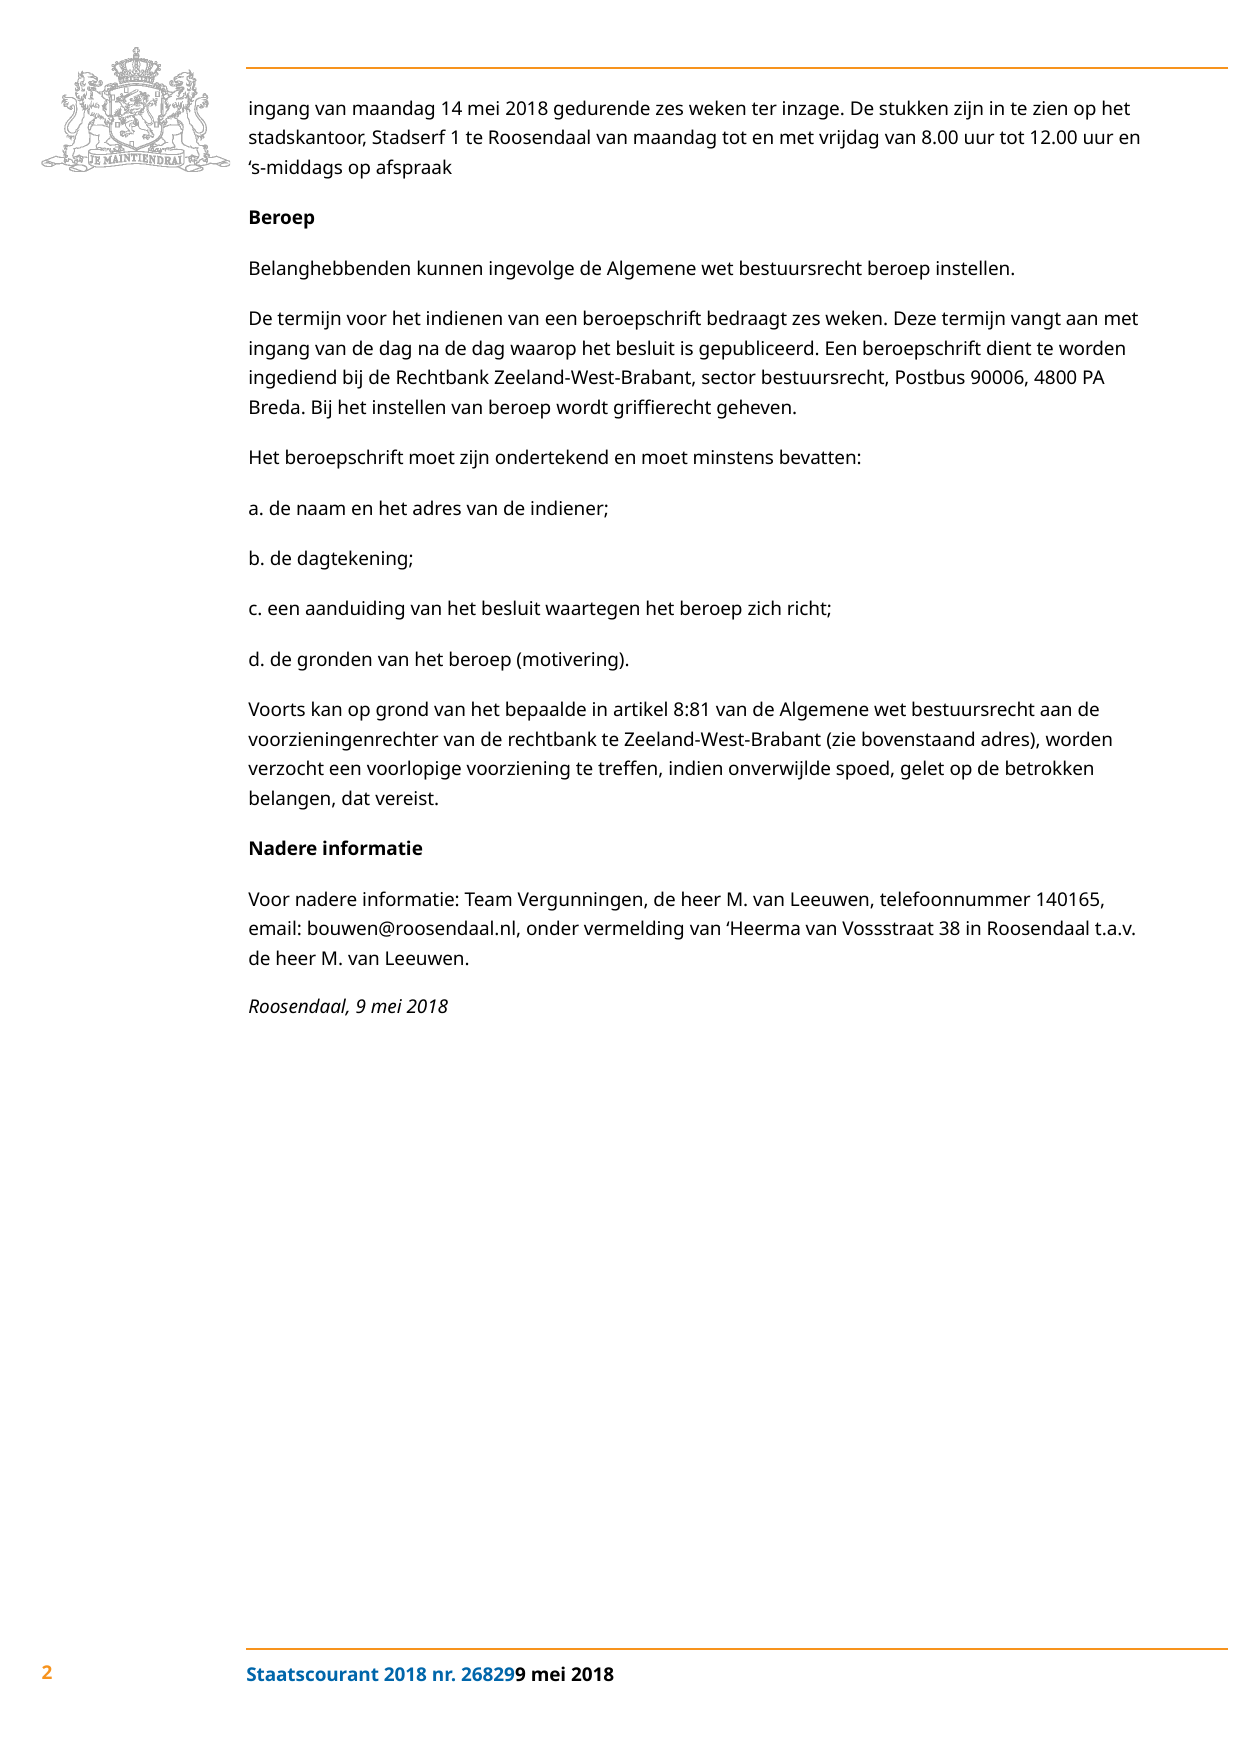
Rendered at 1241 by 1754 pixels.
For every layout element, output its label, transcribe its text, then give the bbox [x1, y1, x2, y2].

text Beroep [248, 204, 1152, 230]
text Het beroepschrift moet zijn ondertekend en moet minstens bevatten: [248, 444, 1152, 470]
text d. de gronden van het beroep (motivering). [248, 646, 1152, 672]
picture [41, 47, 231, 172]
text b. de dagtekening; [248, 545, 1152, 571]
text a. de naam en het adres van de indiener; [248, 495, 1152, 521]
text Nadere informatie [248, 836, 1152, 861]
text Belanghebbenden kunnen ingevolge de Algemene wet bestuursrecht beroep instellen. [248, 255, 1152, 281]
text Voor nadere informatie: Team Vergunningen, de heer M. van Leeuwen, telefoonnummer 140165, email: bouwen@roosendaal.nl, onder vermelding van ‘Heerma van Vossstraat 38 in Roosendaal t.a.v. de heer M. van Leeuwen. [248, 886, 1152, 971]
text ingang van maandag 14 mei 2018 gedurende zes weken ter inzage. De stukken zijn in te zien op het stadskantoor, Stadserf 1 te Roosendaal van maandag tot en met vrijdag van 8.00 uur tot 12.00 uur en ‘s-middags op afspraak [248, 95, 1152, 180]
text De termijn voor het indienen van een beroepschrift bedraagt zes weken. Deze termijn vangt aan met ingang van de dag na de dag waarop het besluit is gepubliceerd. Een beroepschrift dient te worden ingediend bij de Rechtbank Zeeland-West-Brabant, sector bestuursrecht, Postbus 90006, 4800 PA Breda. Bij het instellen van beroep wordt griffierecht geheven. [248, 305, 1152, 420]
text Voorts kan op grond van het bepaalde in artikel 8:81 van de Algemene wet bestuursrecht aan de voorzieningenrechter van de rechtbank te Zeeland-West-Brabant (zie bovenstaand adres), worden verzocht een voorlopige voorziening te treffen, indien onverwijlde spoed, gelet op de betrokken belangen, dat vereist. [248, 696, 1152, 811]
text c. een aanduiding van het besluit waartegen het beroep zich richt; [248, 596, 1152, 621]
text Roosendaal, 9 mei 2018 [248, 993, 1152, 1019]
